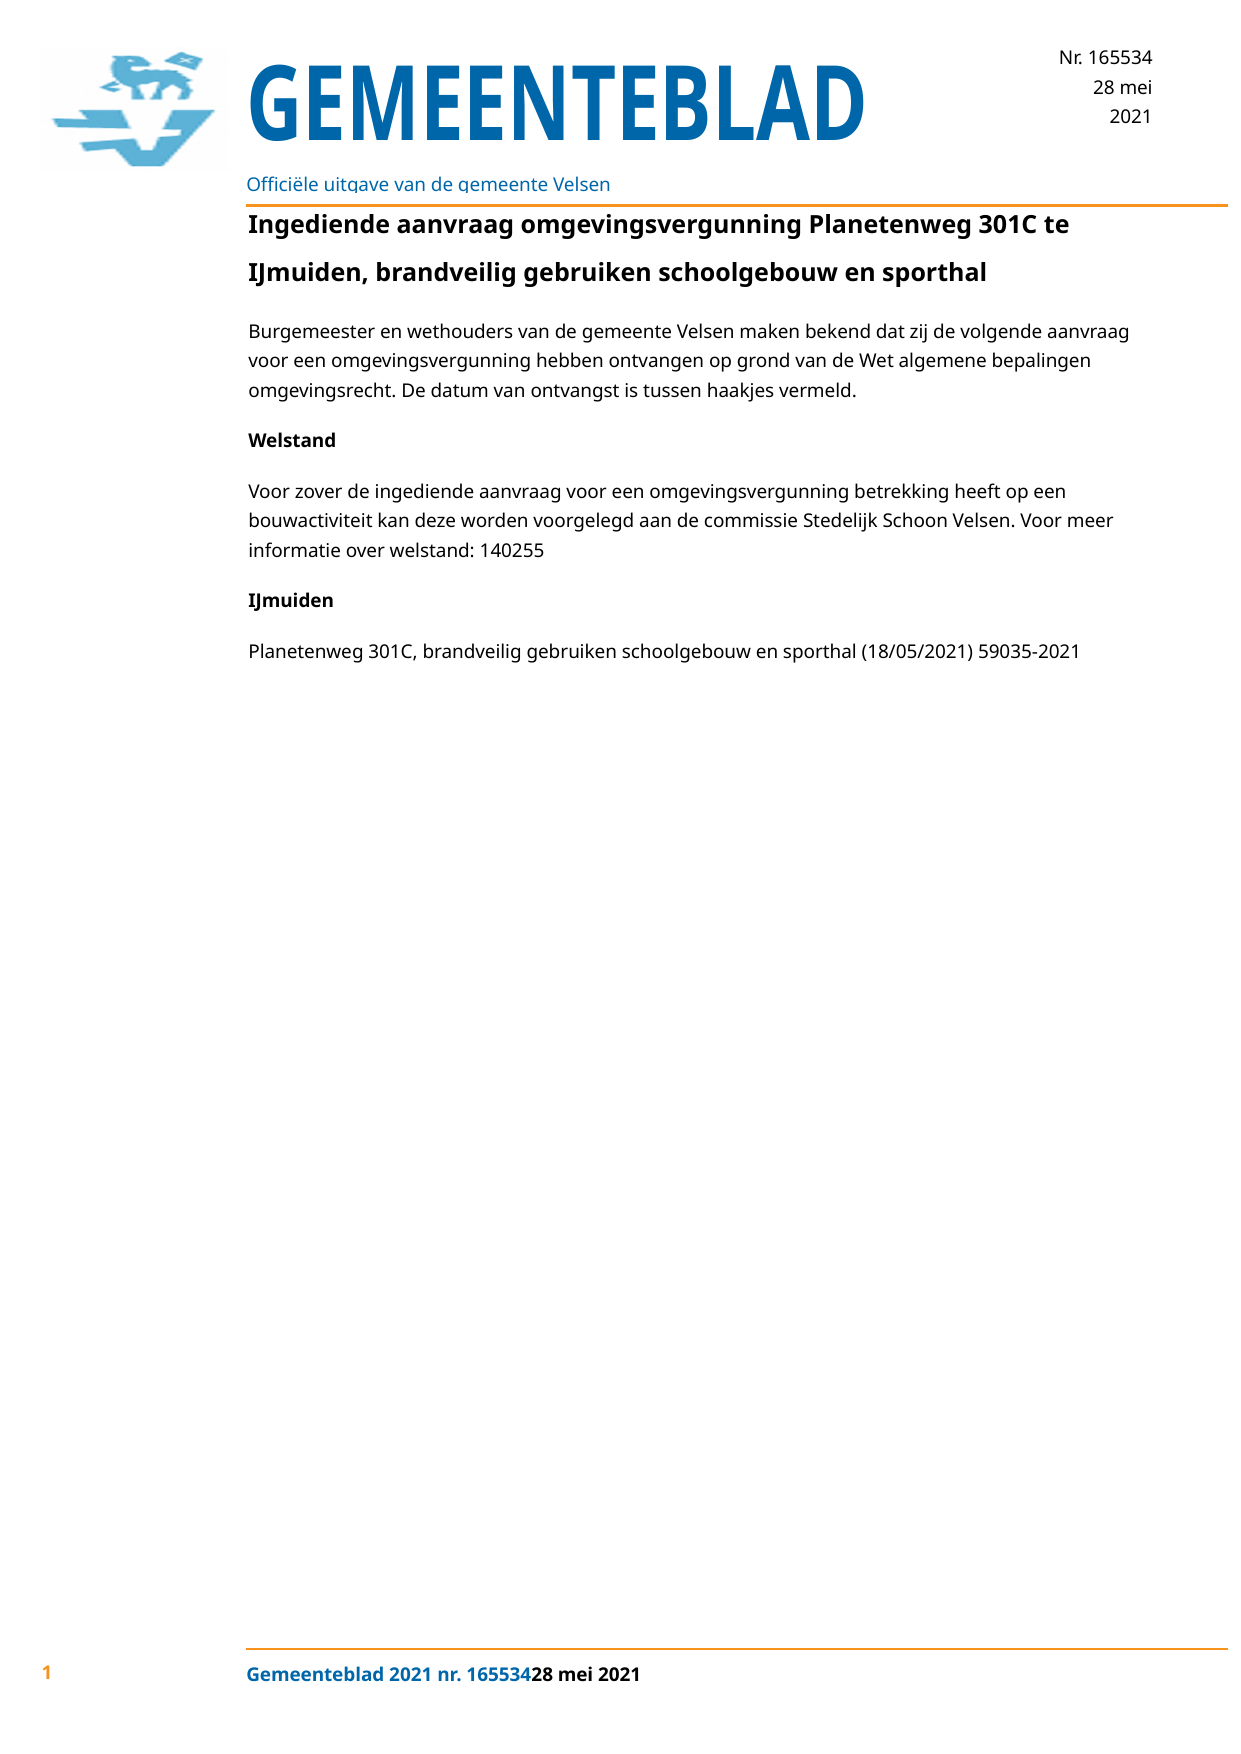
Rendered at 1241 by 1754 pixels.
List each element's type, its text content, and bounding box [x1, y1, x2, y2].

text Voor zover de ingediende aanvraag voor een omgevingsvergunning betrekking heeft op een bouwactiviteit kan deze worden voorgelegd aan de commissie Stedelijk Schoon Velsen. Voor meer informatie over welstand: 140255 [248, 478, 1152, 563]
text Ingediende aanvraag omgevingsvergunning Planetenweg 301C te IJmuiden, brandveilig gebruiken schoolgebouw en sporthal [248, 207, 1152, 288]
text Welstand [248, 427, 1152, 453]
text Burgemeester en wethouders van de gemeente Velsen maken bekend dat zij de volgende aanvraag voor een omgevingsvergunning hebben ontvangen op grond van de Wet algemene bepalingen omgevingsrecht. De datum van ontvangst is tussen haakjes vermeld. [248, 318, 1152, 403]
text Planetenweg 301C, brandveilig gebruiken schoolgebouw en sporthal (18/05/2021) 59035-2021 [248, 638, 1152, 664]
text IJmuiden [248, 587, 1152, 613]
picture [41, 47, 231, 172]
